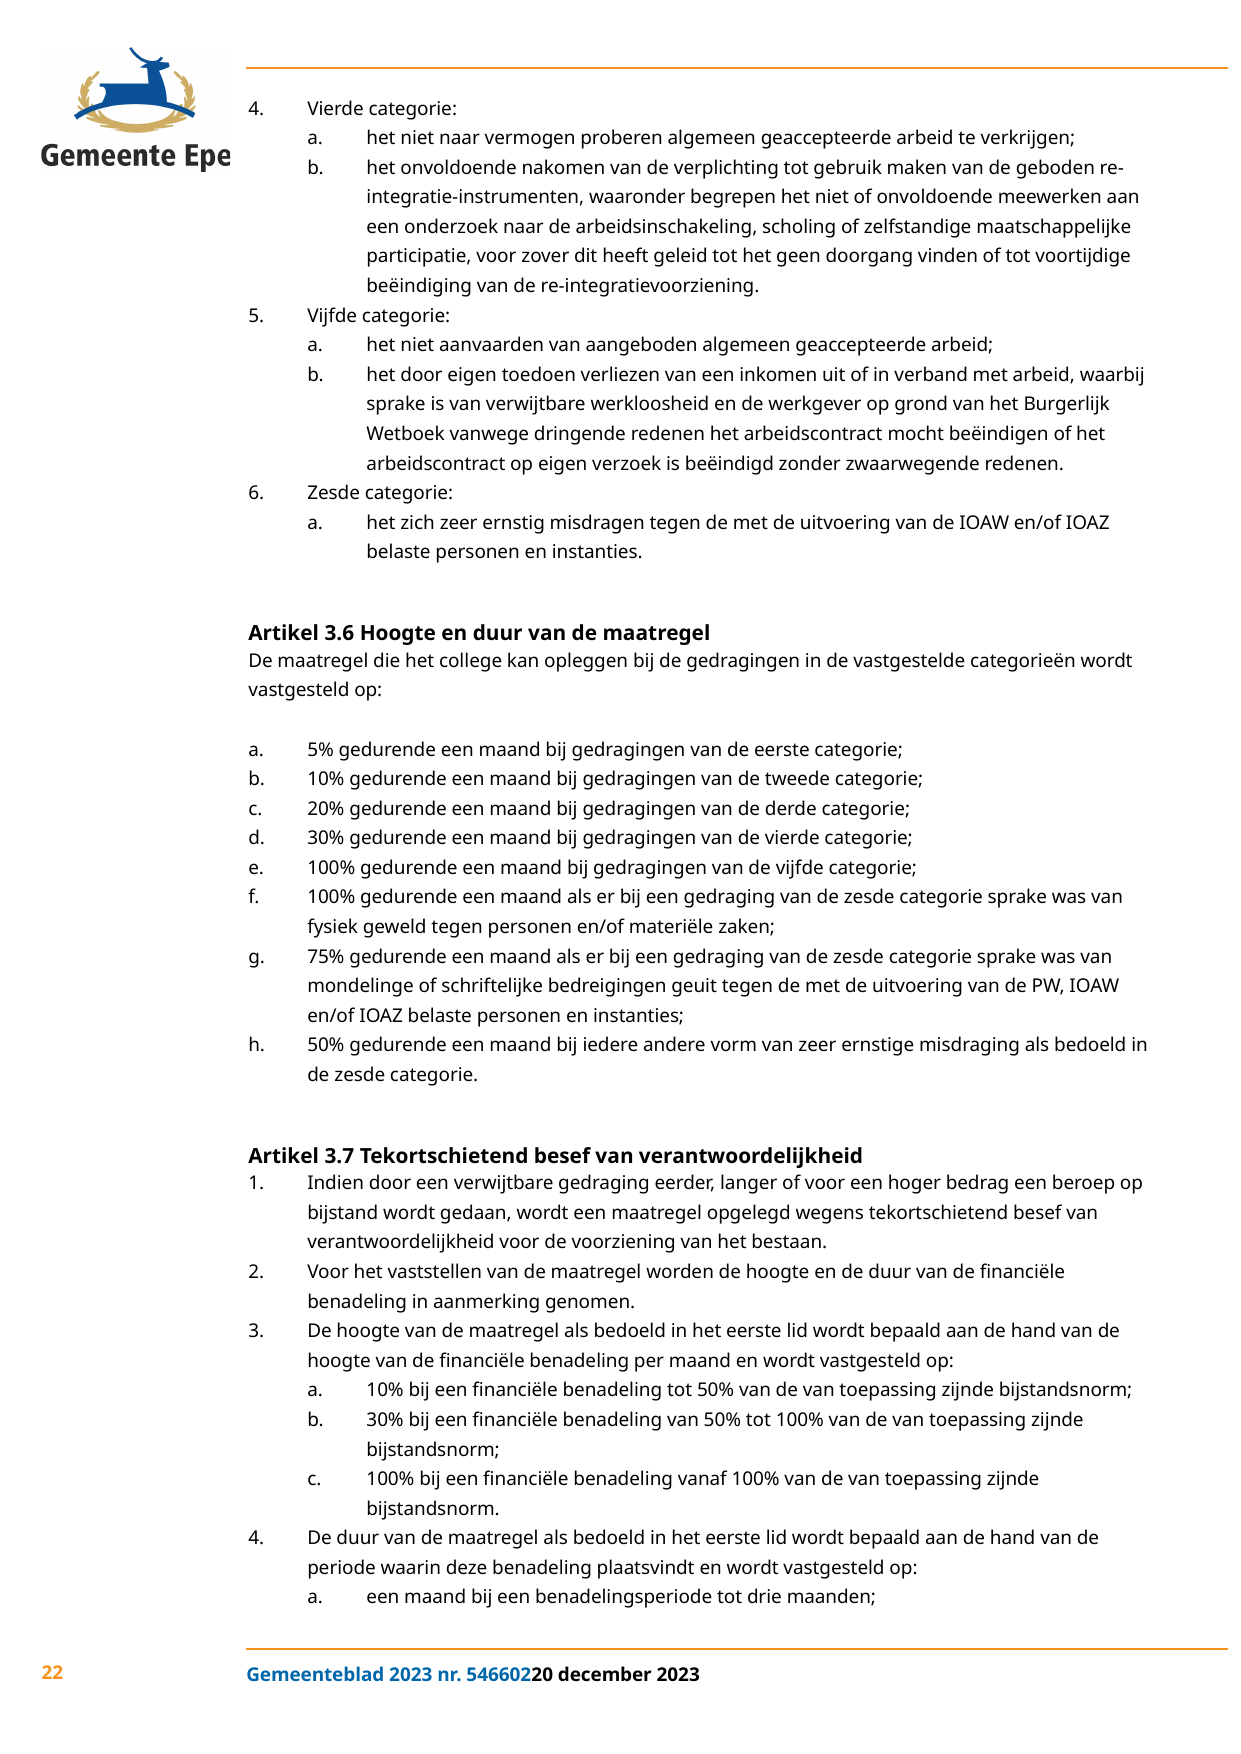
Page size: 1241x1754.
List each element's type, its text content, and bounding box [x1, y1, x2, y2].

list 30% bij een financiële benadeling van 50% tot 100% van de van toepassing zijnde bijstandsnorm; [307, 1406, 1152, 1462]
text Artikel 3.7 Tekortschietend besef van verantwoordelijkheid [248, 1141, 1152, 1169]
list Vijfde categorie: [248, 302, 1152, 328]
list 75% gedurende een maand als er bij een gedraging van de zesde categorie sprake was van mondelinge of schriftelijke bedreigingen geuit tegen de met de uitvoering van de PW, IOAW en/of IOAZ belaste personen en instanties; [248, 943, 1152, 1028]
list 100% gedurende een maand bij gedragingen van de vijfde categorie; [248, 854, 1152, 880]
list een maand bij een benadelingsperiode tot drie maanden; [307, 1584, 1152, 1609]
list 5% gedurende een maand bij gedragingen van de eerste categorie; [248, 736, 1152, 761]
list Zesde categorie: [248, 479, 1152, 505]
list 50% gedurende een maand bij iedere andere vorm van zeer ernstige misdraging als bedoeld in de zesde categorie. [248, 1032, 1152, 1087]
list Vierde categorie: [248, 95, 1152, 121]
list 10% bij een financiële benadeling tot 50% van de van toepassing zijnde bijstandsnorm; [307, 1377, 1152, 1402]
list het door eigen toedoen verliezen van een inkomen uit of in verband met arbeid, waarbij sprake is van verwijtbare werkloosheid en de werkgever op grond van het Burgerlijk Wetboek vanwege dringende redenen het arbeidscontract mocht beëindigen of het arbeidscontract op eigen verzoek is beëindigd zonder zwaarwegende redenen. [307, 361, 1152, 476]
text De maatregel die het college kan opleggen bij de gedragingen in de vastgestelde categorieën wordt vastgesteld op: [248, 647, 1152, 702]
list 20% gedurende een maand bij gedragingen van de derde categorie; [248, 795, 1152, 821]
list Indien door een verwijtbare gedraging eerder, langer of voor een hoger bedrag een beroep op bijstand wordt gedaan, wordt een maatregel opgelegd wegens tekortschietend besef van verantwoordelijkheid voor de voorziening van het bestaan. [248, 1169, 1152, 1254]
list het niet aanvaarden van aangeboden algemeen geaccepteerde arbeid; [307, 331, 1152, 357]
list Voor het vaststellen van de maatregel worden de hoogte en de duur van de financiële benadeling in aanmerking genomen. [248, 1258, 1152, 1314]
picture [41, 47, 231, 172]
list De duur van de maatregel als bedoeld in het eerste lid wordt bepaald aan de hand van de periode waarin deze benadeling plaatsvindt en wordt vastgesteld op: [248, 1524, 1152, 1580]
list het onvoldoende nakomen van de verplichting tot gebruik maken van de geboden re-integratie-instrumenten, waaronder begrepen het niet of onvoldoende meewerken aan een onderzoek naar de arbeidsinschakeling, scholing of zelfstandige maatschappelijke participatie, voor zover dit heeft geleid tot het geen doorgang vinden of tot voortijdige beëindiging van de re-integratievoorziening. [307, 154, 1152, 298]
list 100% gedurende een maand als er bij een gedraging van de zesde categorie sprake was van fysiek geweld tegen personen en/of materiële zaken; [248, 884, 1152, 939]
list 100% bij een financiële benadeling vanaf 100% van de van toepassing zijnde bijstandsnorm. [307, 1465, 1152, 1521]
list De hoogte van de maatregel als bedoeld in het eerste lid wordt bepaald aan de hand van de hoogte van de financiële benadeling per maand en wordt vastgesteld op: [248, 1317, 1152, 1373]
list 10% gedurende een maand bij gedragingen van de tweede categorie; [248, 765, 1152, 791]
list het niet naar vermogen proberen algemeen geaccepteerde arbeid te verkrijgen; [307, 124, 1152, 150]
text Artikel 3.6 Hoogte en duur van de maatregel [248, 618, 1152, 647]
list 30% gedurende een maand bij gedragingen van de vierde categorie; [248, 824, 1152, 850]
list het zich zeer ernstig misdragen tegen de met de uitvoering van de IOAW en/of IOAZ belaste personen en instanties. [307, 509, 1152, 564]
